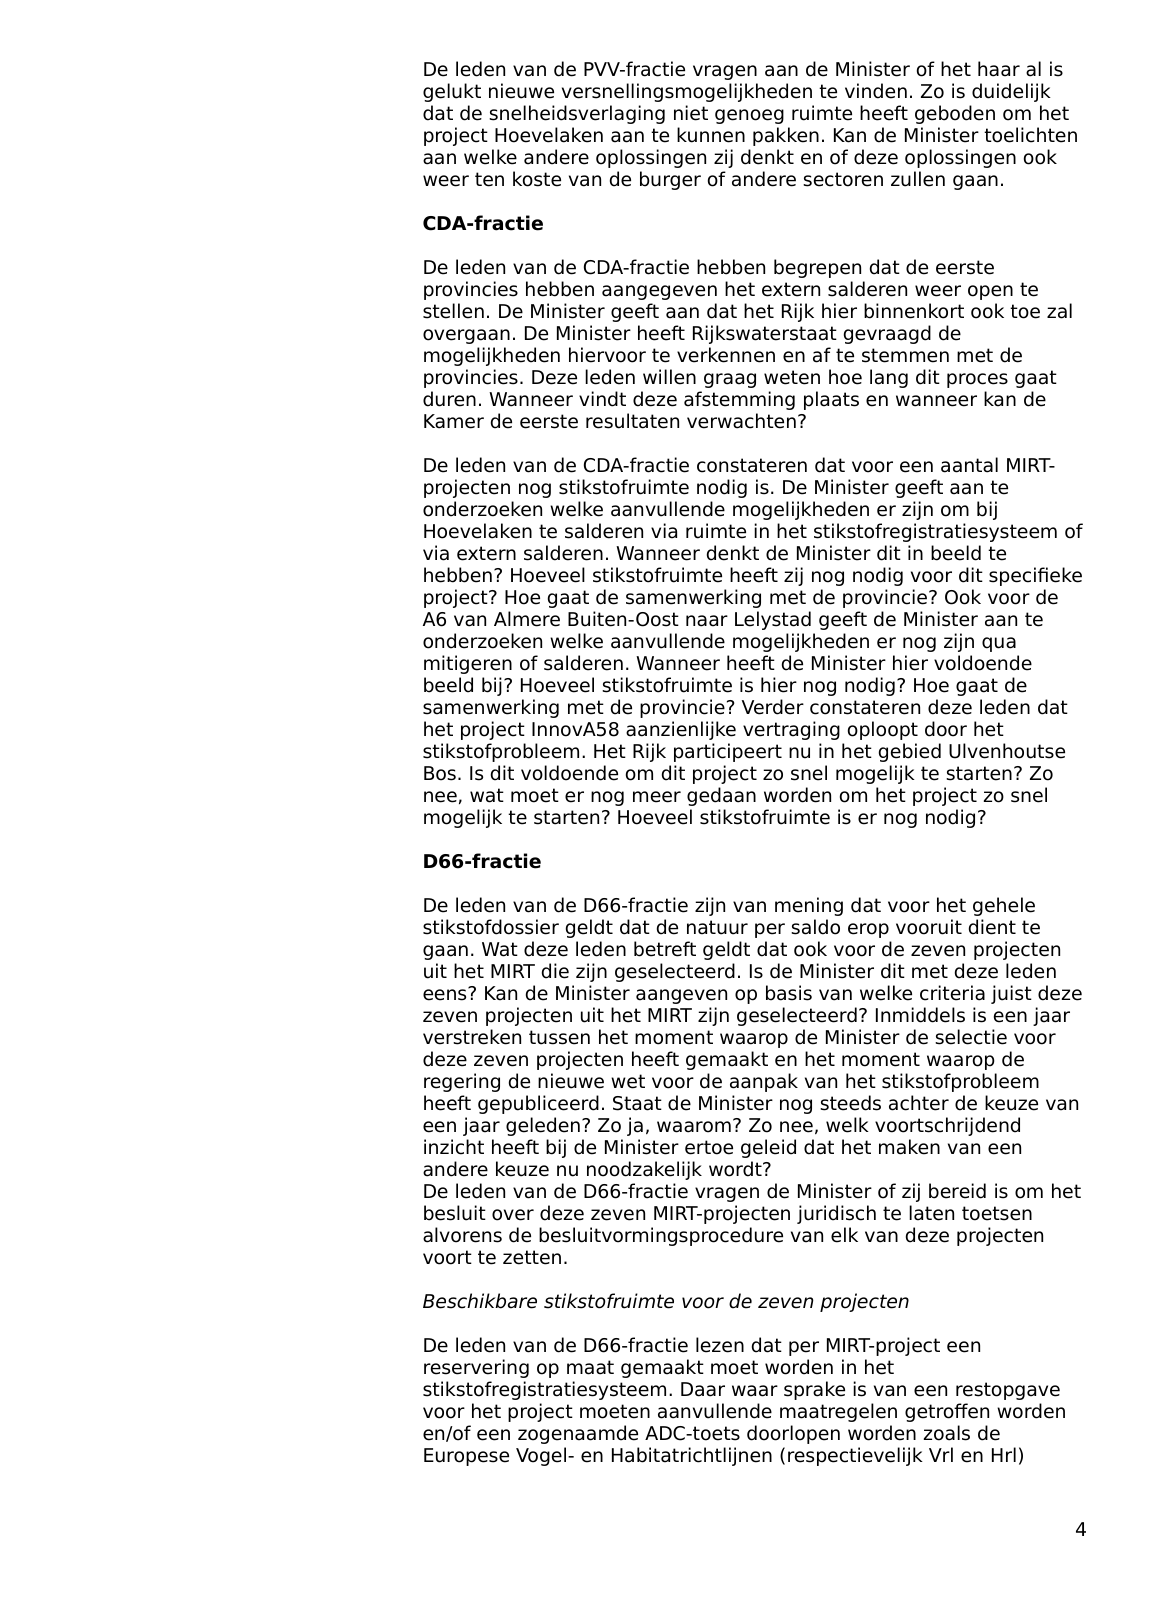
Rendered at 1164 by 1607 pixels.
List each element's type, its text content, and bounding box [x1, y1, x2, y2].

text De leden van de D66-fractie vragen de Minister of zij bereid is om het besluit over deze zeven MIRT-projecten juridisch te laten toetsen alvorens de besluitvormingsprocedure van elk van deze projecten voort te zetten. [422, 1181, 1087, 1269]
subtitle Beschikbare stikstofruimte voor de zeven projecten [422, 1291, 1087, 1313]
text De leden van de CDA-fractie constateren dat voor een aantal MIRT-projecten nog stikstofruimte nodig is. De Minister geeft aan te onderzoeken welke aanvullende mogelijkheden er zijn om bij Hoevelaken te salderen via ruimte in het stikstofregistratiesysteem of via extern salderen. Wanneer denkt de Minister dit in beeld te hebben? Hoeveel stikstofruimte heeft zij nog nodig voor dit specifieke project? Hoe gaat de samenwerking met de provincie? Ook voor de A6 van Almere Buiten-Oost naar Lelystad geeft de Minister aan te onderzoeken welke aanvullende mogelijkheden er nog zijn qua mitigeren of salderen. Wanneer heeft de Minister hier voldoende beeld bij? Hoeveel stikstofruimte is hier nog nodig? Hoe gaat de samenwerking met de provincie? Verder constateren deze leden dat het project InnovA58 aanzienlijke vertraging oploopt door het stikstofprobleem. Het Rijk participeert nu in het gebied Ulvenhoutse Bos. Is dit voldoende om dit project zo snel mogelijk te starten? Zo nee, wat moet er nog meer gedaan worden om het project zo snel mogelijk te starten? Hoeveel stikstofruimte is er nog nodig? [422, 455, 1087, 829]
text De leden van de PVV-fractie vragen aan de Minister of het haar al is gelukt nieuwe versnellingsmogelijkheden te vinden. Zo is duidelijk dat de snelheidsverlaging niet genoeg ruimte heeft geboden om het project Hoevelaken aan te kunnen pakken. Kan de Minister toelichten aan welke andere oplossingen zij denkt en of deze oplossingen ook weer ten koste van de burger of andere sectoren zullen gaan. [422, 59, 1087, 191]
text De leden van de CDA-fractie hebben begrepen dat de eerste provincies hebben aangegeven het extern salderen weer open te stellen. De Minister geeft aan dat het Rijk hier binnenkort ook toe zal overgaan. De Minister heeft Rijkswaterstaat gevraagd de mogelijkheden hiervoor te verkennen en af te stemmen met de provincies. Deze leden willen graag weten hoe lang dit proces gaat duren. Wanneer vindt deze afstemming plaats en wanneer kan de Kamer de eerste resultaten verwachten? [422, 257, 1087, 433]
text De leden van de D66-fractie lezen dat per MIRT-project een reservering op maat gemaakt moet worden in het stikstofregistratiesysteem. Daar waar sprake is van een restopgave voor het project moeten aanvullende maatregelen getroffen worden en/of een zogenaamde ADC-toets doorlopen worden zoals de Europese Vogel- en Habitatrichtlijnen (respectievelijk Vrl en Hrl) [422, 1335, 1087, 1467]
subtitle D66-fractie [422, 851, 1087, 873]
subtitle CDA-fractie [422, 213, 1087, 235]
text De leden van de D66-fractie zijn van mening dat voor het gehele stikstofdossier geldt dat de natuur per saldo erop vooruit dient te gaan. Wat deze leden betreft geldt dat ook voor de zeven projecten uit het MIRT die zijn geselecteerd. Is de Minister dit met deze leden eens? Kan de Minister aangeven op basis van welke criteria juist deze zeven projecten uit het MIRT zijn geselecteerd? Inmiddels is een jaar verstreken tussen het moment waarop de Minister de selectie voor deze zeven projecten heeft gemaakt en het moment waarop de regering de nieuwe wet voor de aanpak van het stikstofprobleem heeft gepubliceerd. Staat de Minister nog steeds achter de keuze van een jaar geleden? Zo ja, waarom? Zo nee, welk voortschrijdend inzicht heeft bij de Minister ertoe geleid dat het maken van een andere keuze nu noodzakelijk wordt? [422, 895, 1087, 1181]
